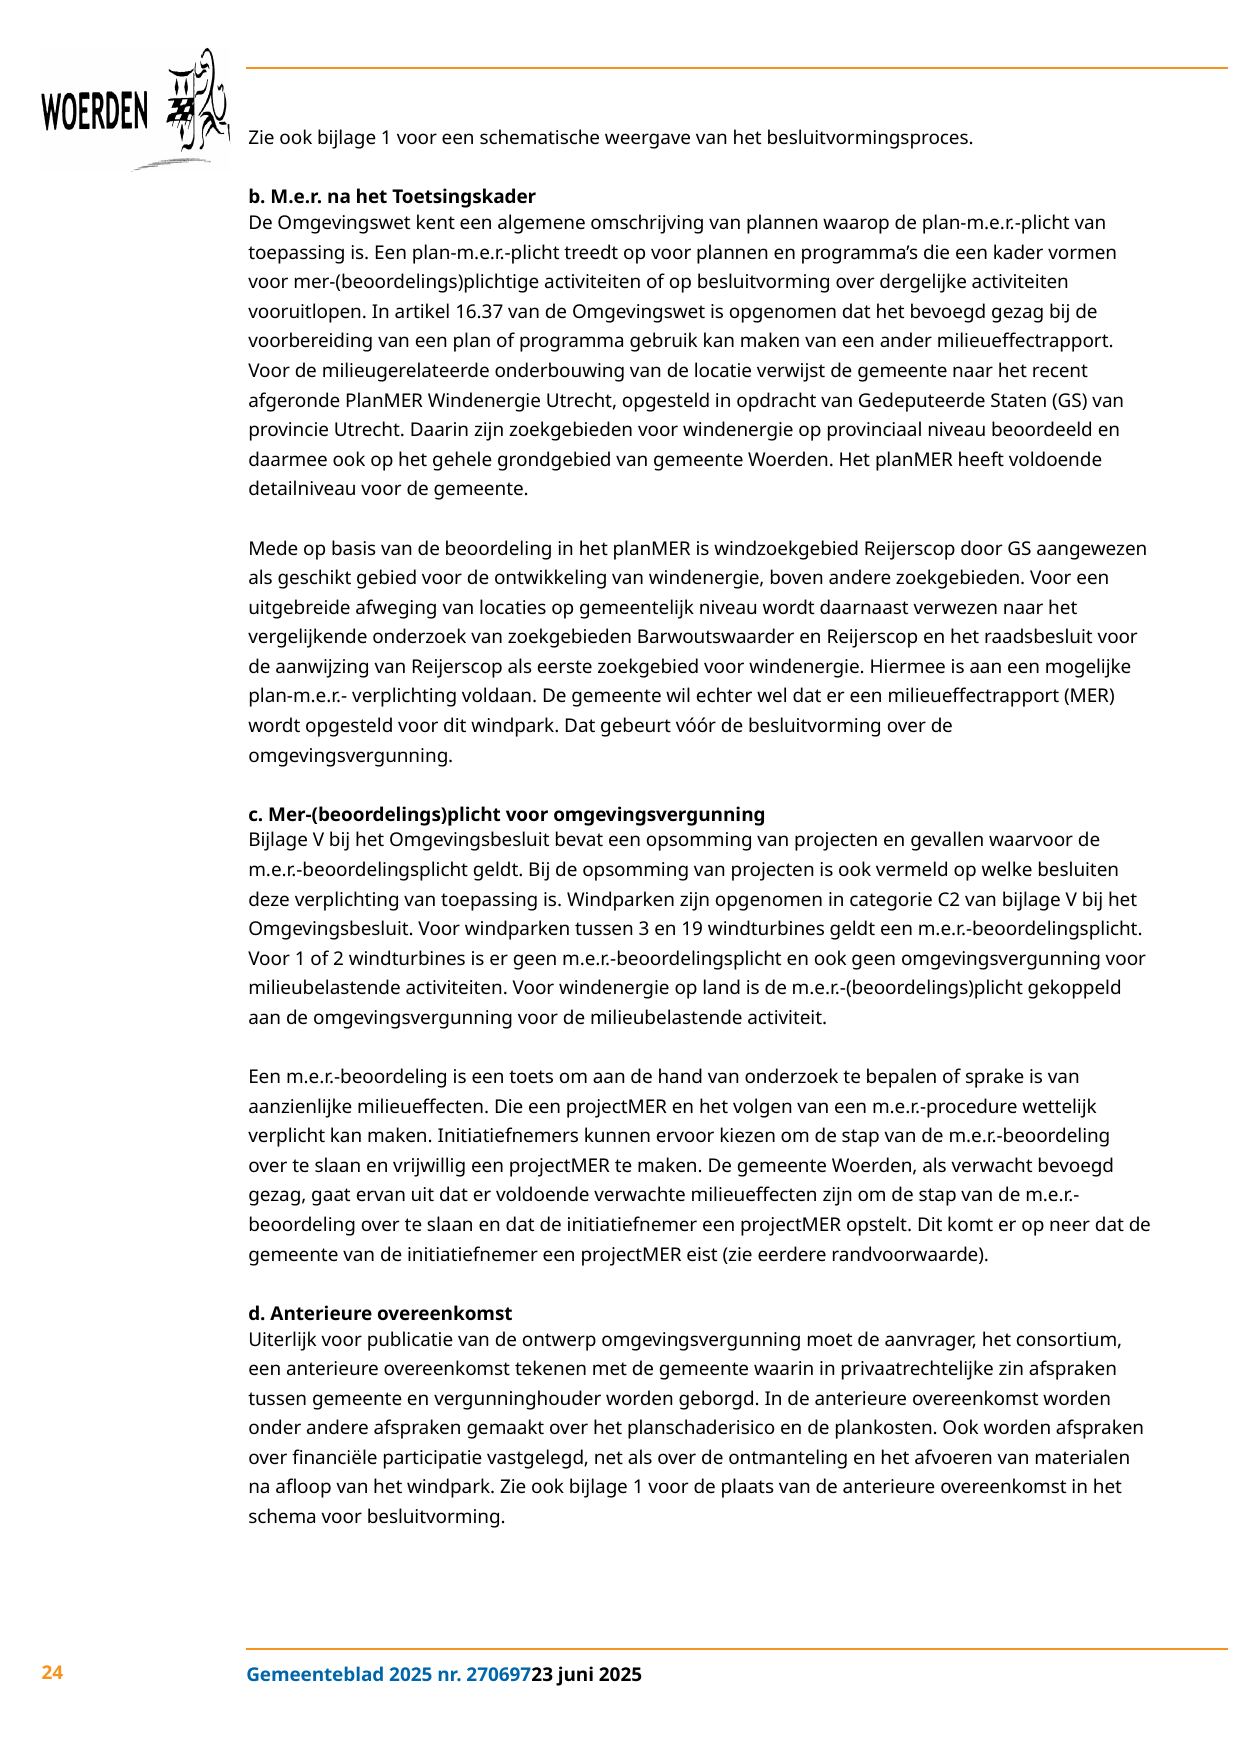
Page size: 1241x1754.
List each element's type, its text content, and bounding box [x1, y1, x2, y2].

text Bijlage V bij het Omgevingsbesluit bevat een opsomming van projecten en gevallen waarvoor de m.e.r.-beoordelingsplicht geldt. Bij de opsomming van projecten is ook vermeld op welke besluiten deze verplichting van toepassing is. Windparken zijn opgenomen in categorie C2 van bijlage V bij het Omgevingsbesluit. Voor windparken tussen 3 en 19 windturbines geldt een m.e.r.-beoordelingsplicht. Voor 1 of 2 windturbines is er geen m.e.r.-beoordelingsplicht en ook geen omgevingsvergunning voor milieubelastende activiteiten. Voor windenergie op land is de m.e.r.-(beoordelings)plicht gekoppeld aan de omgevingsvergunning voor de milieubelastende activiteit. [248, 827, 1152, 1030]
text c. Mer-(beoordelings)plicht voor omgevingsvergunning [248, 801, 1152, 827]
text Uiterlijk voor publicatie van de ontwerp omgevingsvergunning moet de aanvrager, het consortium, een anterieure overeenkomst tekenen met de gemeente waarin in privaatrechtelijke zin afspraken tussen gemeente en vergunninghouder worden geborgd. In de anterieure overeenkomst worden onder andere afspraken gemaakt over het planschaderisico en de plankosten. Ook worden afspraken over financiële participatie vastgelegd, net als over de ontmanteling en het afvoeren van materialen na afloop van het windpark. Zie ook bijlage 1 voor de plaats van de anterieure overeenkomst in het schema voor besluitvorming. [248, 1326, 1152, 1529]
text b. M.e.r. na het Toetsingskader [248, 183, 1152, 209]
text Mede op basis van de beoordeling in het planMER is windzoekgebied Reijerscop door GS aangewezen als geschikt gebied voor de ontwikkeling van windenergie, boven andere zoekgebieden. Voor een uitgebreide afweging van locaties op gemeentelijk niveau wordt daarnaast verwezen naar het vergelijkende onderzoek van zoekgebieden Barwoutswaarder en Reijerscop en het raadsbesluit voor de aanwijzing van Reijerscop als eerste zoekgebied voor windenergie. Hiermee is aan een mogelijke plan-m.e.r.- verplichting voldaan. De gemeente wil echter wel dat er een milieueffectrapport (MER) wordt opgesteld voor dit windpark. Dat gebeurt vóór de besluitvorming over de omgevingsvergunning. [248, 535, 1152, 767]
text d. Anterieure overeenkomst [248, 1300, 1152, 1326]
text De Omgevingswet kent een algemene omschrijving van plannen waarop de plan-m.e.r.-plicht van toepassing is. Een plan-m.e.r.-plicht treedt op voor plannen en programma’s die een kader vormen voor mer-(beoordelings)plichtige activiteiten of op besluitvorming over dergelijke activiteiten vooruitlopen. In artikel 16.37 van de Omgevingswet is opgenomen dat het bevoegd gezag bij de voorbereiding van een plan of programma gebruik kan maken van een ander milieueffectrapport. Voor de milieugerelateerde onderbouwing van de locatie verwijst de gemeente naar het recent afgeronde PlanMER Windenergie Utrecht, opgesteld in opdracht van Gedeputeerde Staten (GS) van provincie Utrecht. Daarin zijn zoekgebieden voor windenergie op provinciaal niveau beoordeeld en daarmee ook op het gehele grondgebied van gemeente Woerden. Het planMER heeft voldoende detailniveau voor de gemeente. [248, 209, 1152, 501]
text Zie ook bijlage 1 voor een schematische weergave van het besluitvormingsproces. [248, 124, 1152, 150]
picture [41, 47, 231, 172]
text Een m.e.r.-beoordeling is een toets om aan de hand van onderzoek te bepalen of sprake is van aanzienlijke milieueffecten. Die een projectMER en het volgen van een m.e.r.-procedure wettelijk verplicht kan maken. Initiatiefnemers kunnen ervoor kiezen om de stap van de m.e.r.-beoordeling over te slaan en vrijwillig een projectMER te maken. De gemeente Woerden, als verwacht bevoegd gezag, gaat ervan uit dat er voldoende verwachte milieueffecten zijn om de stap van de m.e.r.-beoordeling over te slaan en dat de initiatiefnemer een projectMER opstelt. Dit komt er op neer dat de gemeente van de initiatiefnemer een projectMER eist (zie eerdere randvoorwaarde). [248, 1063, 1152, 1267]
